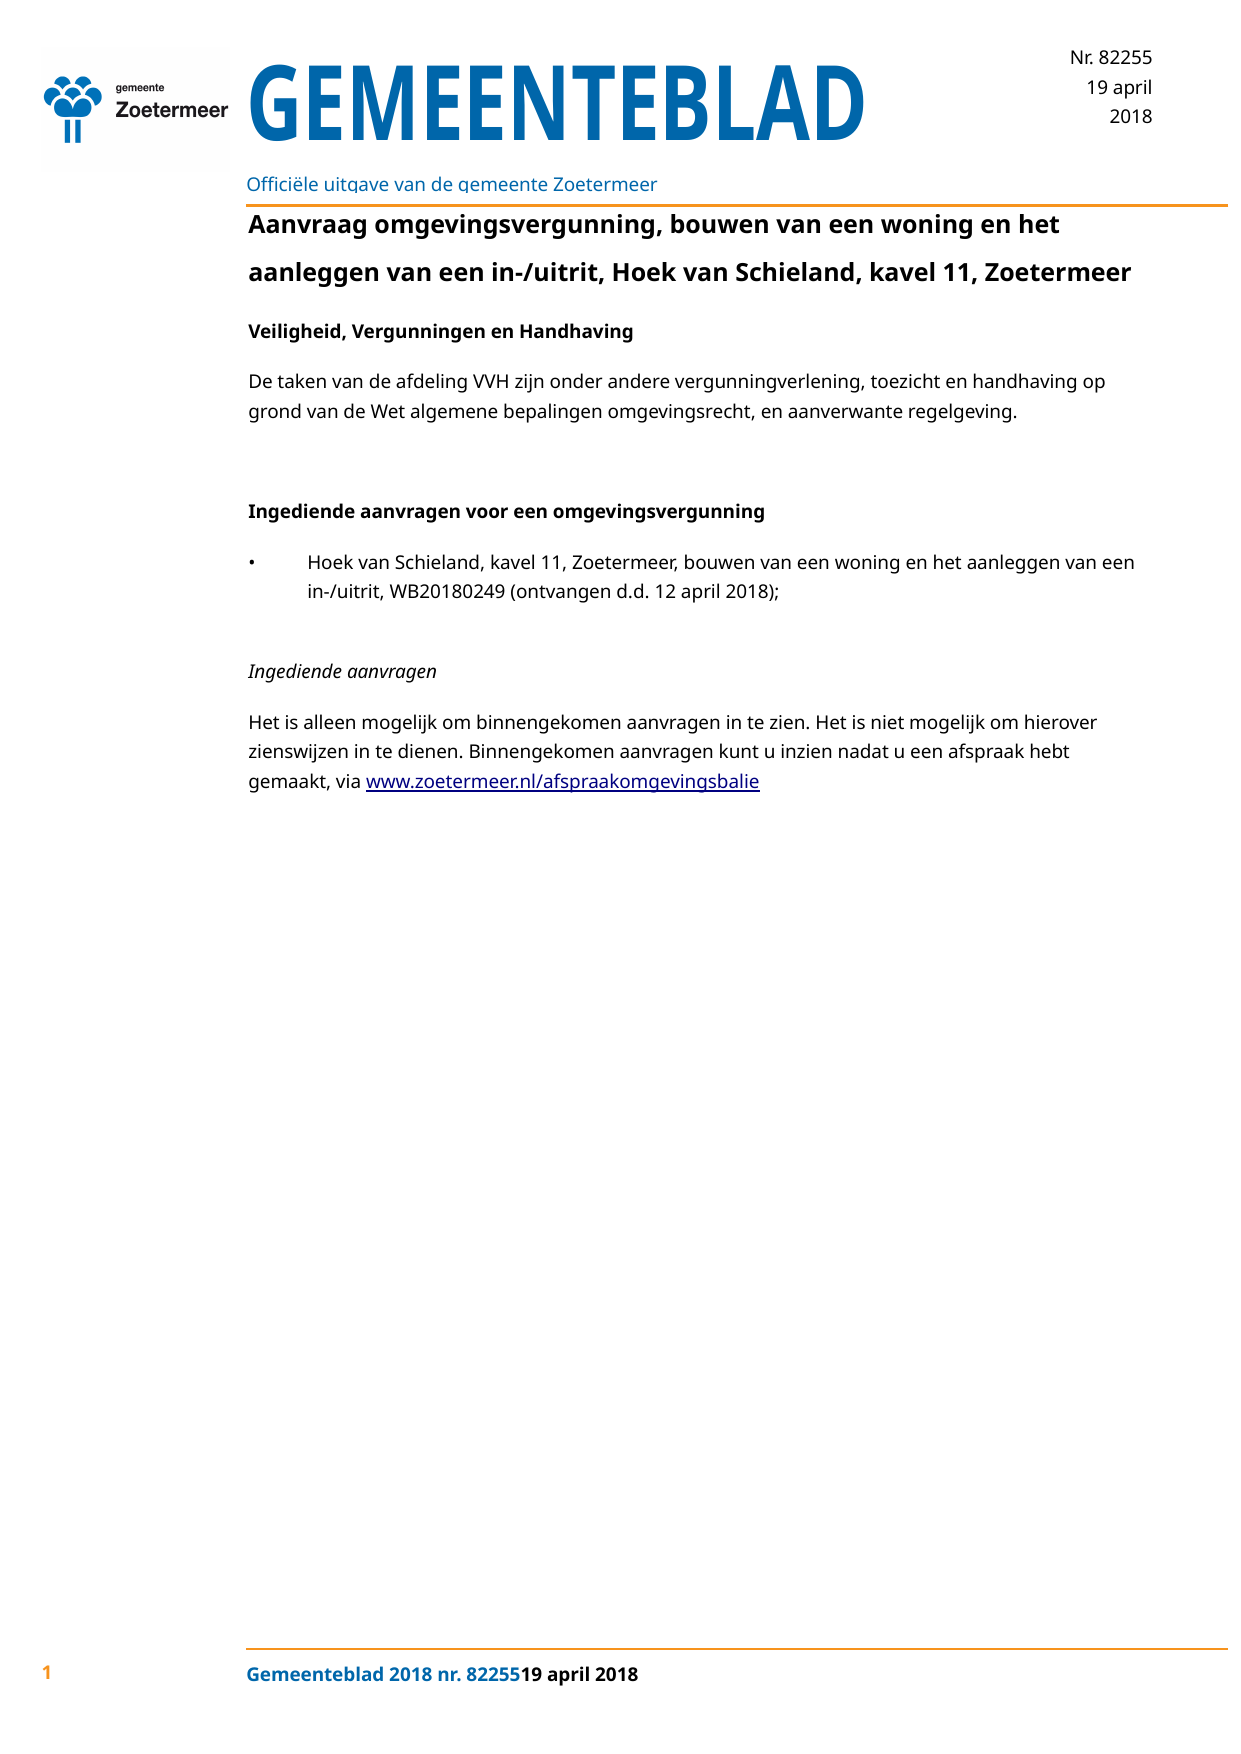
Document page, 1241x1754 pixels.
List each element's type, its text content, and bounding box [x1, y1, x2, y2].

text Ingediende aanvragen voor een omgevingsvergunning [248, 499, 1152, 524]
text De taken van de afdeling VVH zijn onder andere vergunningverlening, toezicht en handhaving op grond van de Wet algemene bepalingen omgevingsrecht, en aanverwante regelgeving. [248, 368, 1152, 424]
text Ingediende aanvragen [248, 659, 1152, 684]
list Hoek van Schieland, kavel 11, Zoetermeer, bouwen van een woning en het aanleggen van een in-/uitrit, WB20180249 (ontvangen d.d. 12 april 2018); [248, 549, 1152, 604]
text Aanvraag omgevingsvergunning, bouwen van een woning en het aanleggen van een in-/uitrit, Hoek van Schieland, kavel 11, Zoetermeer [248, 207, 1152, 288]
text Het is alleen mogelijk om binnengekomen aanvragen in te zien. Het is niet mogelijk om hierover zienswijzen in te dienen. Binnengekomen aanvragen kunt u inzien nadat u een afspraak hebt gemaakt, via www.zoetermeer.nl/afspraakomgevingsbalie [248, 709, 1152, 794]
text Veiligheid, Vergunningen en Handhaving [248, 318, 1152, 344]
picture [41, 47, 231, 172]
